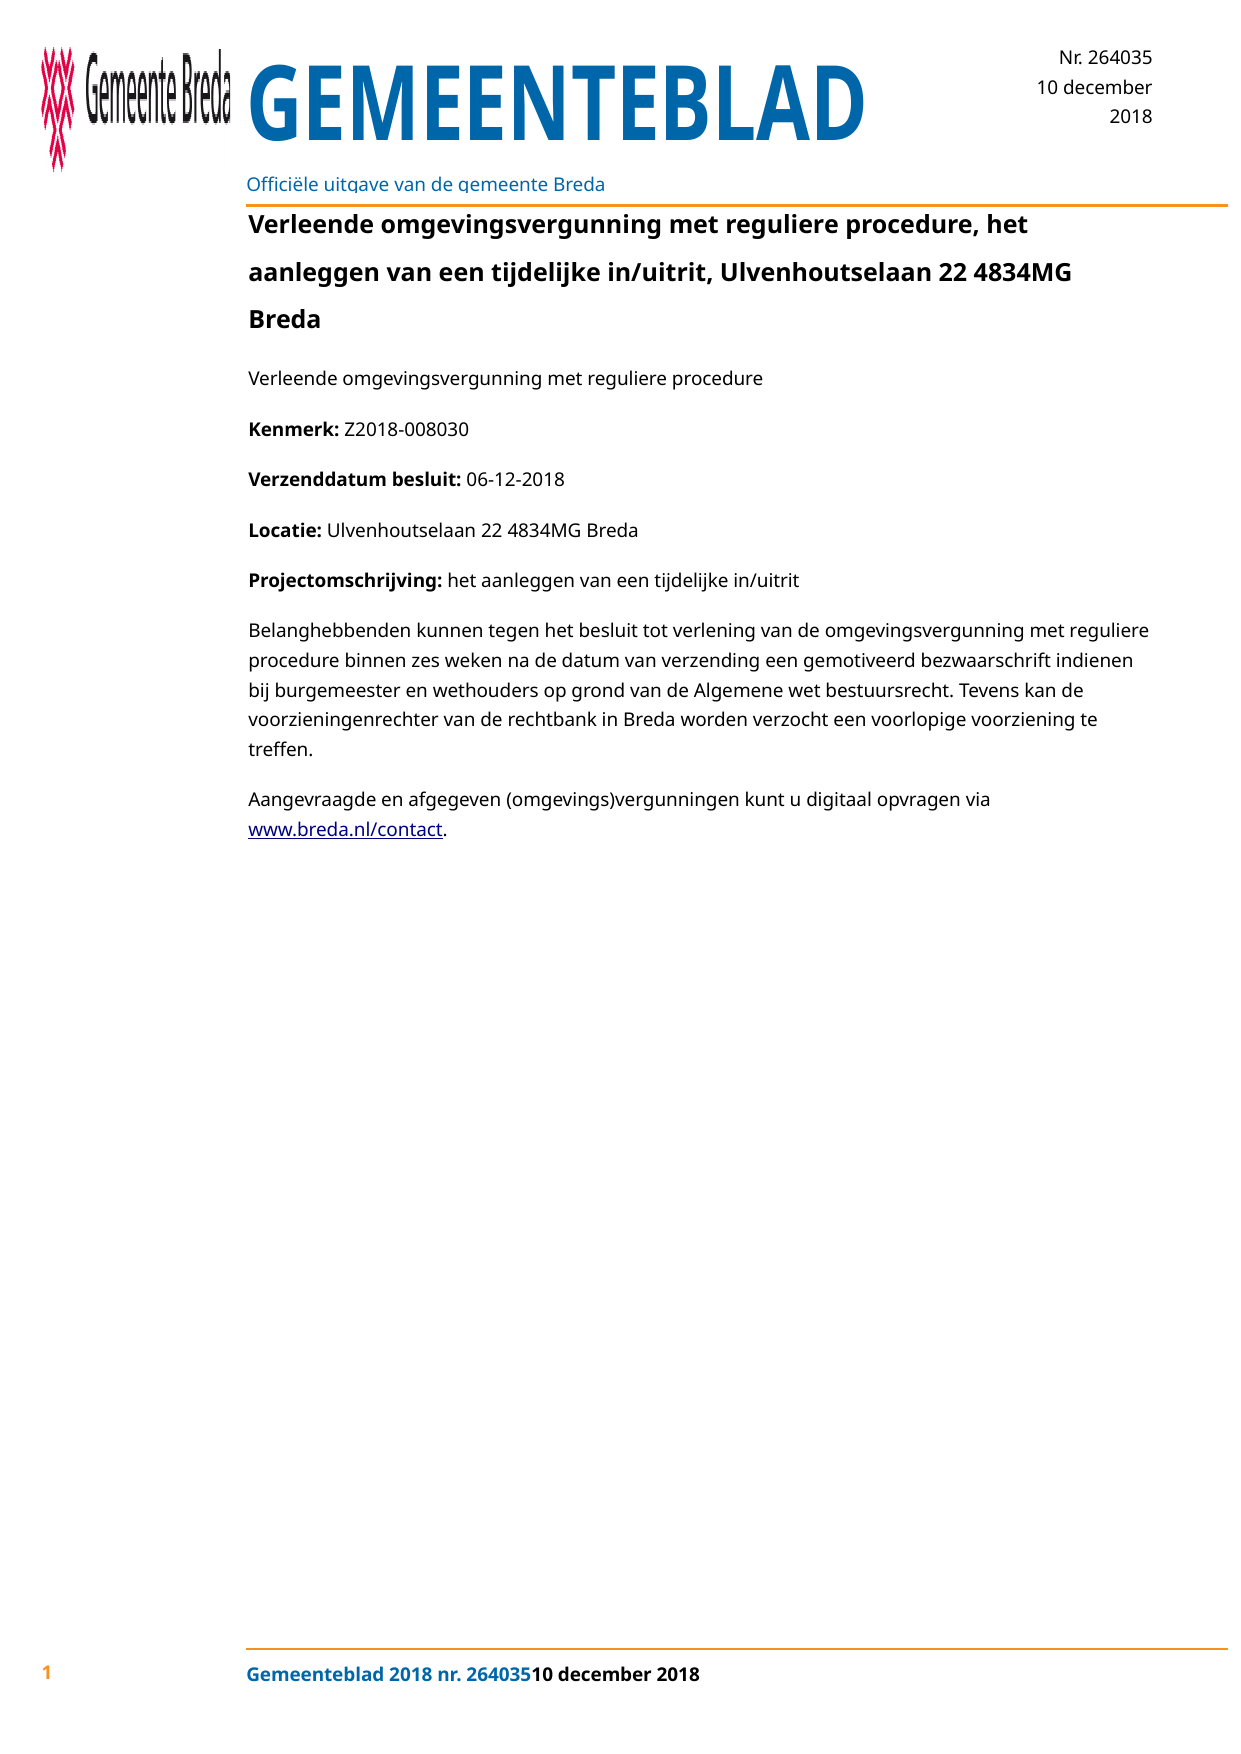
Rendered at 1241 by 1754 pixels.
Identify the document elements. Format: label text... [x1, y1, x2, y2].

text Locatie: Ulvenhoutselaan 22 4834MG Breda [248, 517, 1152, 542]
picture [41, 47, 231, 172]
text Belanghebbenden kunnen tegen het besluit tot verlening van de omgevingsvergunning met reguliere procedure binnen zes weken na de datum van verzending een gemotiveerd bezwaarschrift indienen bij burgemeester en wethouders op grond van de Algemene wet bestuursrecht. Tevens kan de voorzieningenrechter van de rechtbank in Breda worden verzocht een voorlopige voorziening te treffen. [248, 618, 1152, 762]
text Kenmerk: Z2018-008030 [248, 416, 1152, 442]
text Aangevraagde en afgegeven (omgevings)vergunningen kunt u digitaal opvragen via www.breda.nl/contact. [248, 786, 1152, 842]
text Verzenddatum besluit: 06-12-2018 [248, 466, 1152, 492]
text Verleende omgevingsvergunning met reguliere procedure [248, 366, 1152, 391]
text Verleende omgevingsvergunning met reguliere procedure, het aanleggen van een tijdelijke in/uitrit, Ulvenhoutselaan 22 4834MG Breda [248, 207, 1152, 336]
text Projectomschrijving: het aanleggen van een tijdelijke in/uitrit [248, 567, 1152, 593]
